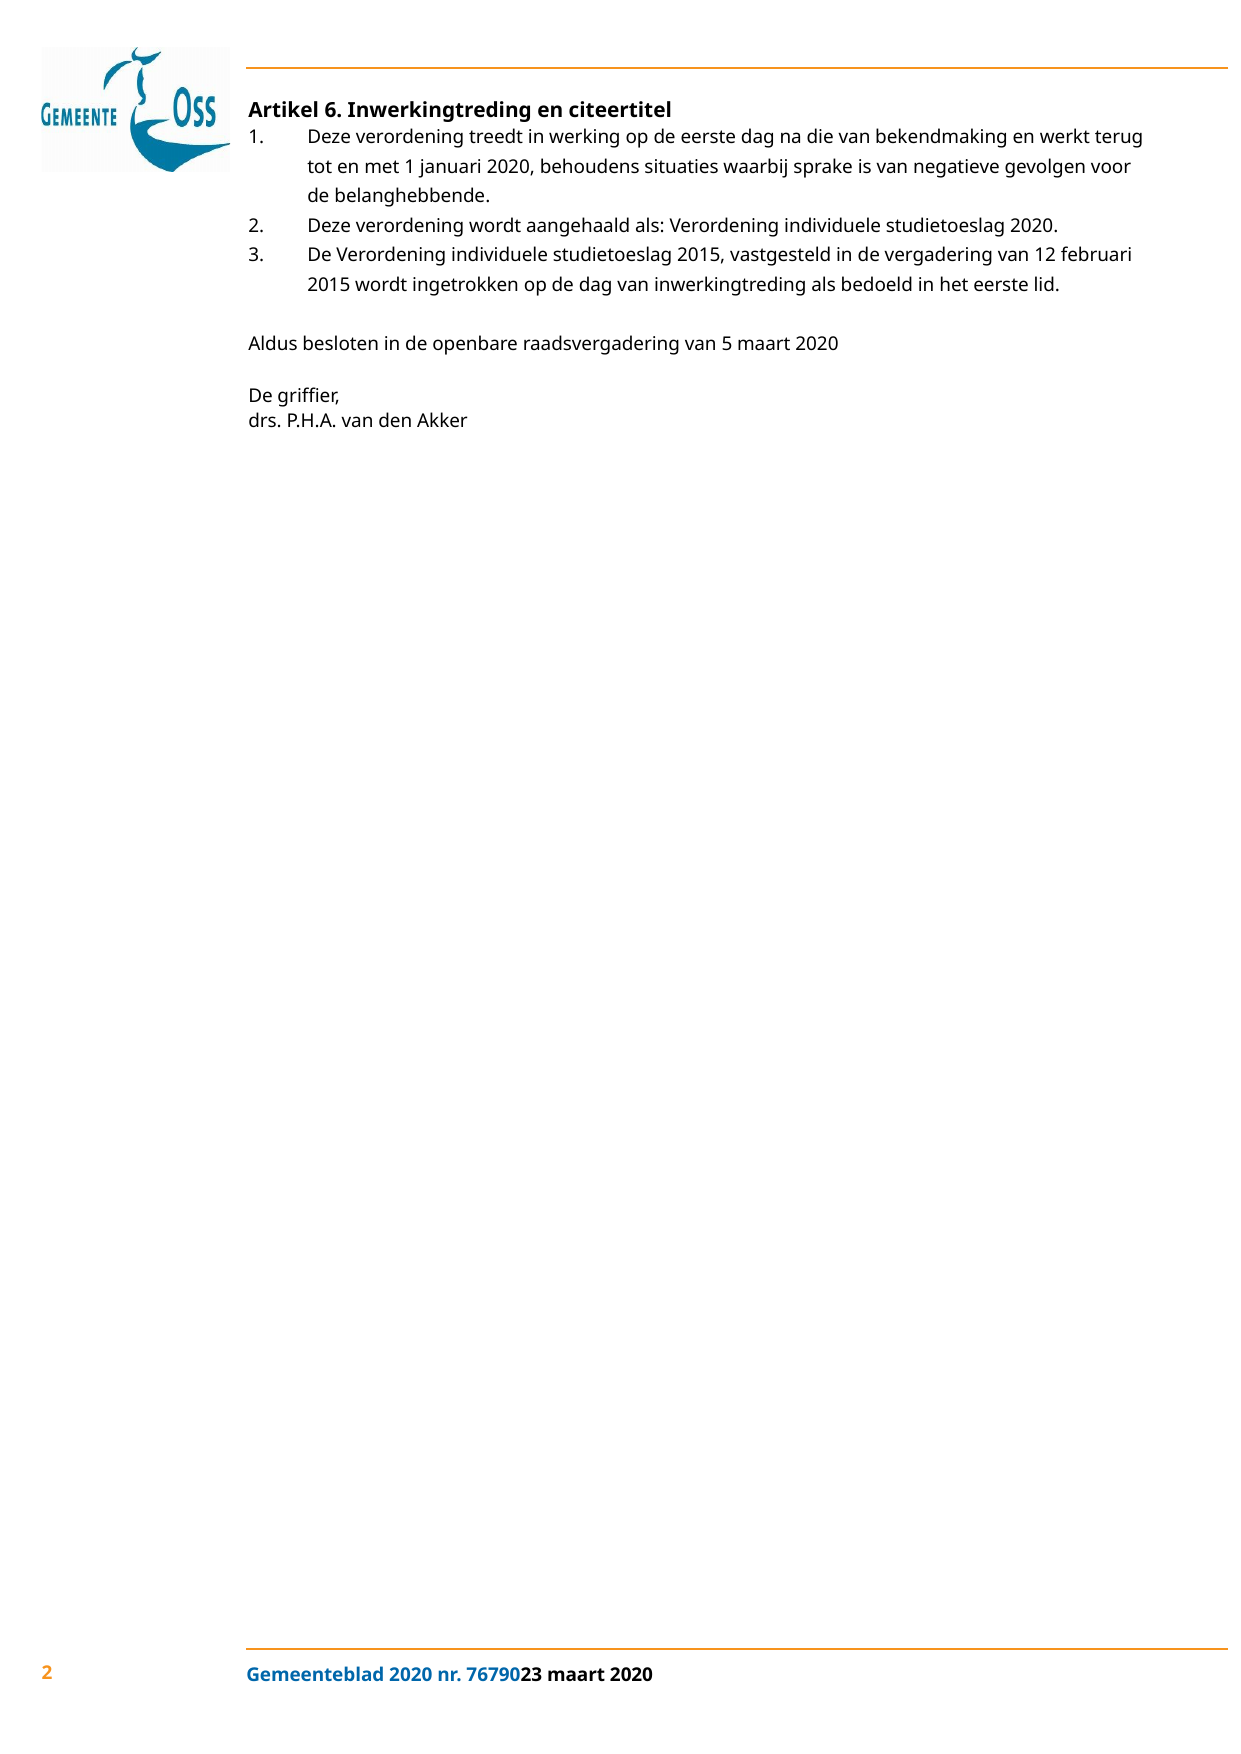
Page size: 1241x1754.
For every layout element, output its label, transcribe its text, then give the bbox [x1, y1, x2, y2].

text Aldus besloten in de openbare raadsvergadering van 5 maart 2020 [248, 330, 1152, 356]
text drs. P.H.A. van den Akker [248, 407, 1152, 433]
list De Verordening individuele studietoeslag 2015, vastgesteld in de vergadering van 12 februari 2015 wordt ingetrokken op de dag van inwerkingtreding als bedoeld in het eerste lid. [248, 242, 1152, 297]
text Artikel 6. Inwerkingtreding en citeertitel [248, 95, 1152, 123]
picture [41, 47, 231, 172]
list Deze verordening treedt in werking op de eerste dag na die van bekendmaking en werkt terug tot en met 1 januari 2020, behoudens situaties waarbij sprake is van negatieve gevolgen voor de belanghebbende. [248, 123, 1152, 208]
text De griffier, [248, 382, 1152, 407]
list Deze verordening wordt aangehaald als: Verordening individuele studietoeslag 2020. [248, 212, 1152, 238]
